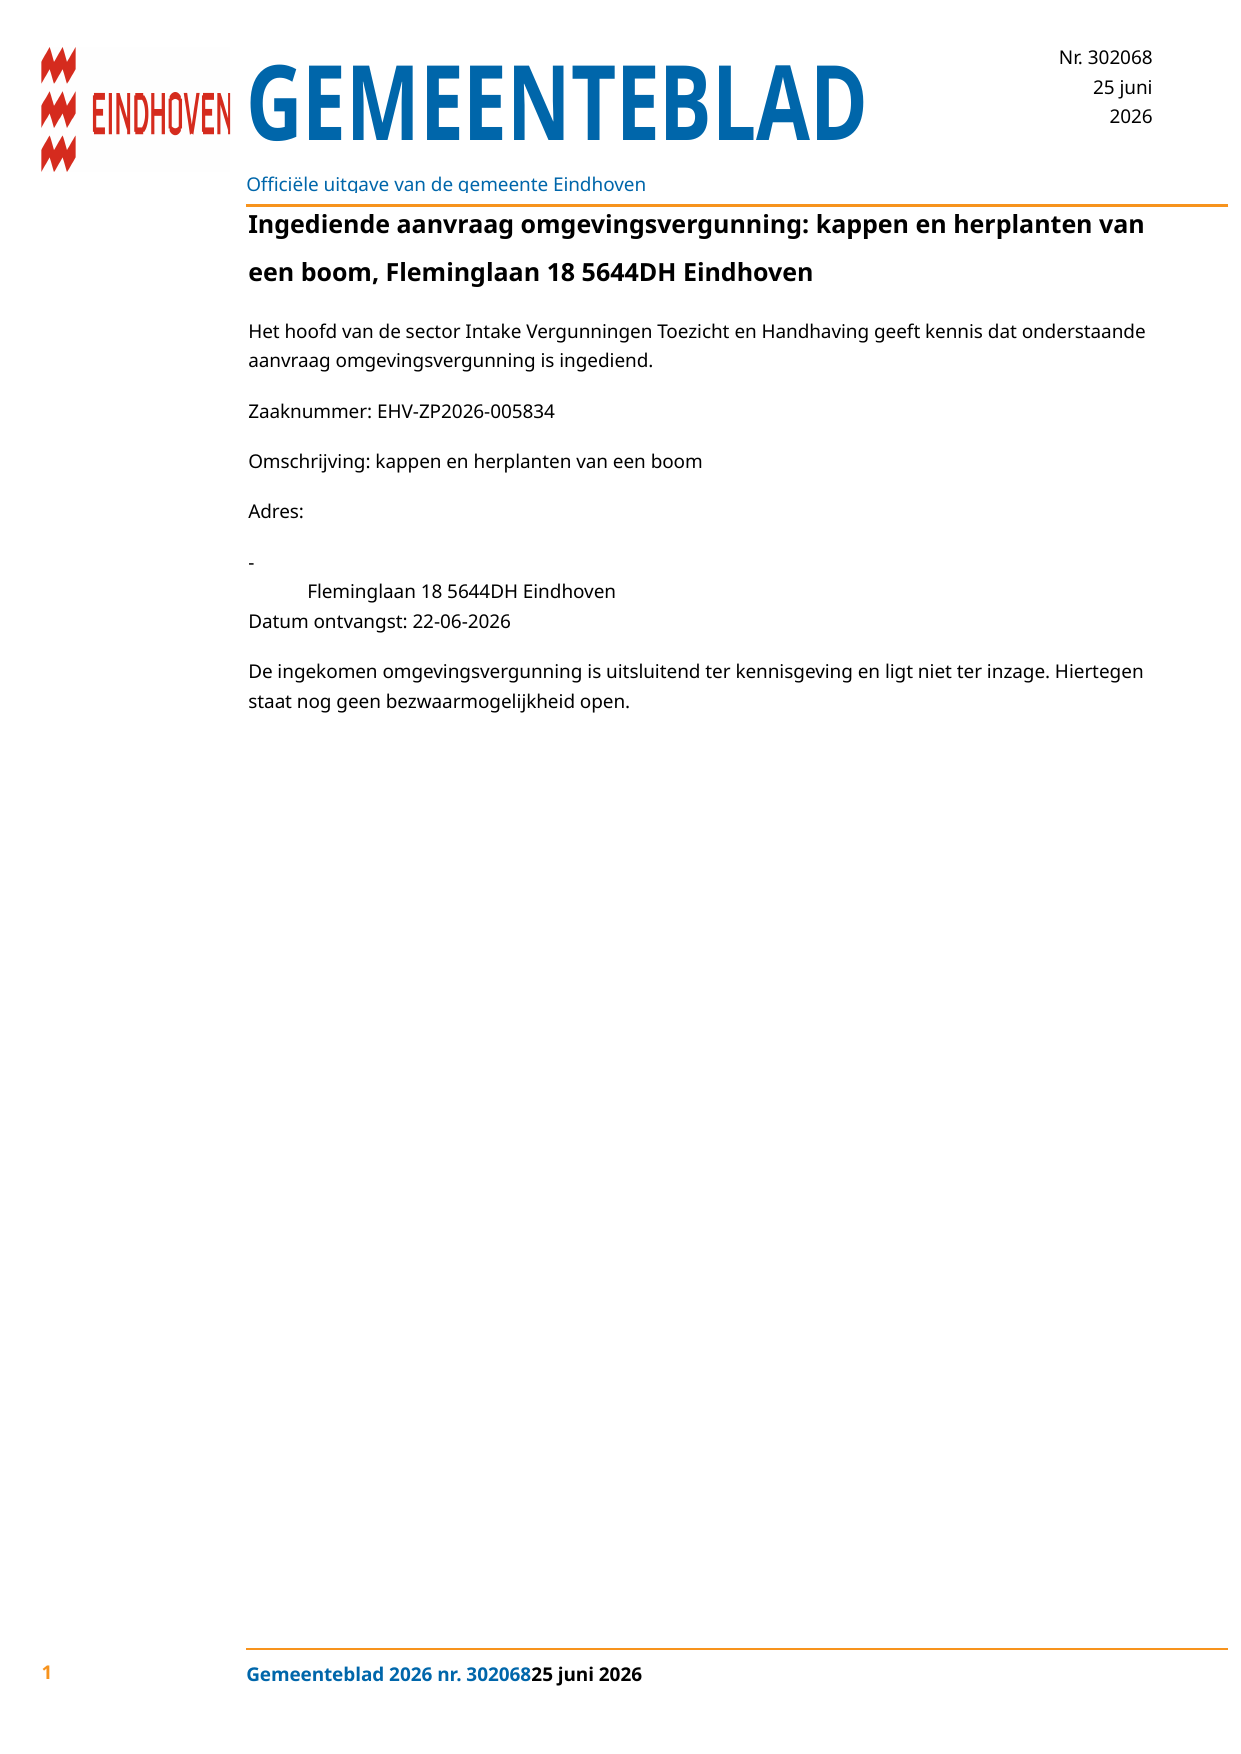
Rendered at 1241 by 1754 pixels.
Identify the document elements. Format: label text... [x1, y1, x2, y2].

text Ingediende aanvraag omgevingsvergunning: kappen en herplanten van een boom, Fleminglaan 18 5644DH Eindhoven [248, 207, 1152, 288]
text Adres: [248, 499, 1152, 524]
text Omschrijving: kappen en herplanten van een boom [248, 448, 1152, 474]
picture [41, 47, 231, 172]
text Zaaknummer: EHV-ZP2026-005834 [248, 398, 1152, 424]
text Datum ontvangst: 22-06-2026 [248, 608, 1152, 634]
text De ingekomen omgevingsvergunning is uitsluitend ter kennisgeving en ligt niet ter inzage. Hiertegen staat nog geen bezwaarmogelijkheid open. [248, 659, 1152, 714]
list Fleminglaan 18 5644DH Eindhoven [248, 579, 1152, 604]
text Het hoofd van de sector Intake Vergunningen Toezicht en Handhaving geeft kennis dat onderstaande aanvraag omgevingsvergunning is ingediend. [248, 318, 1152, 373]
